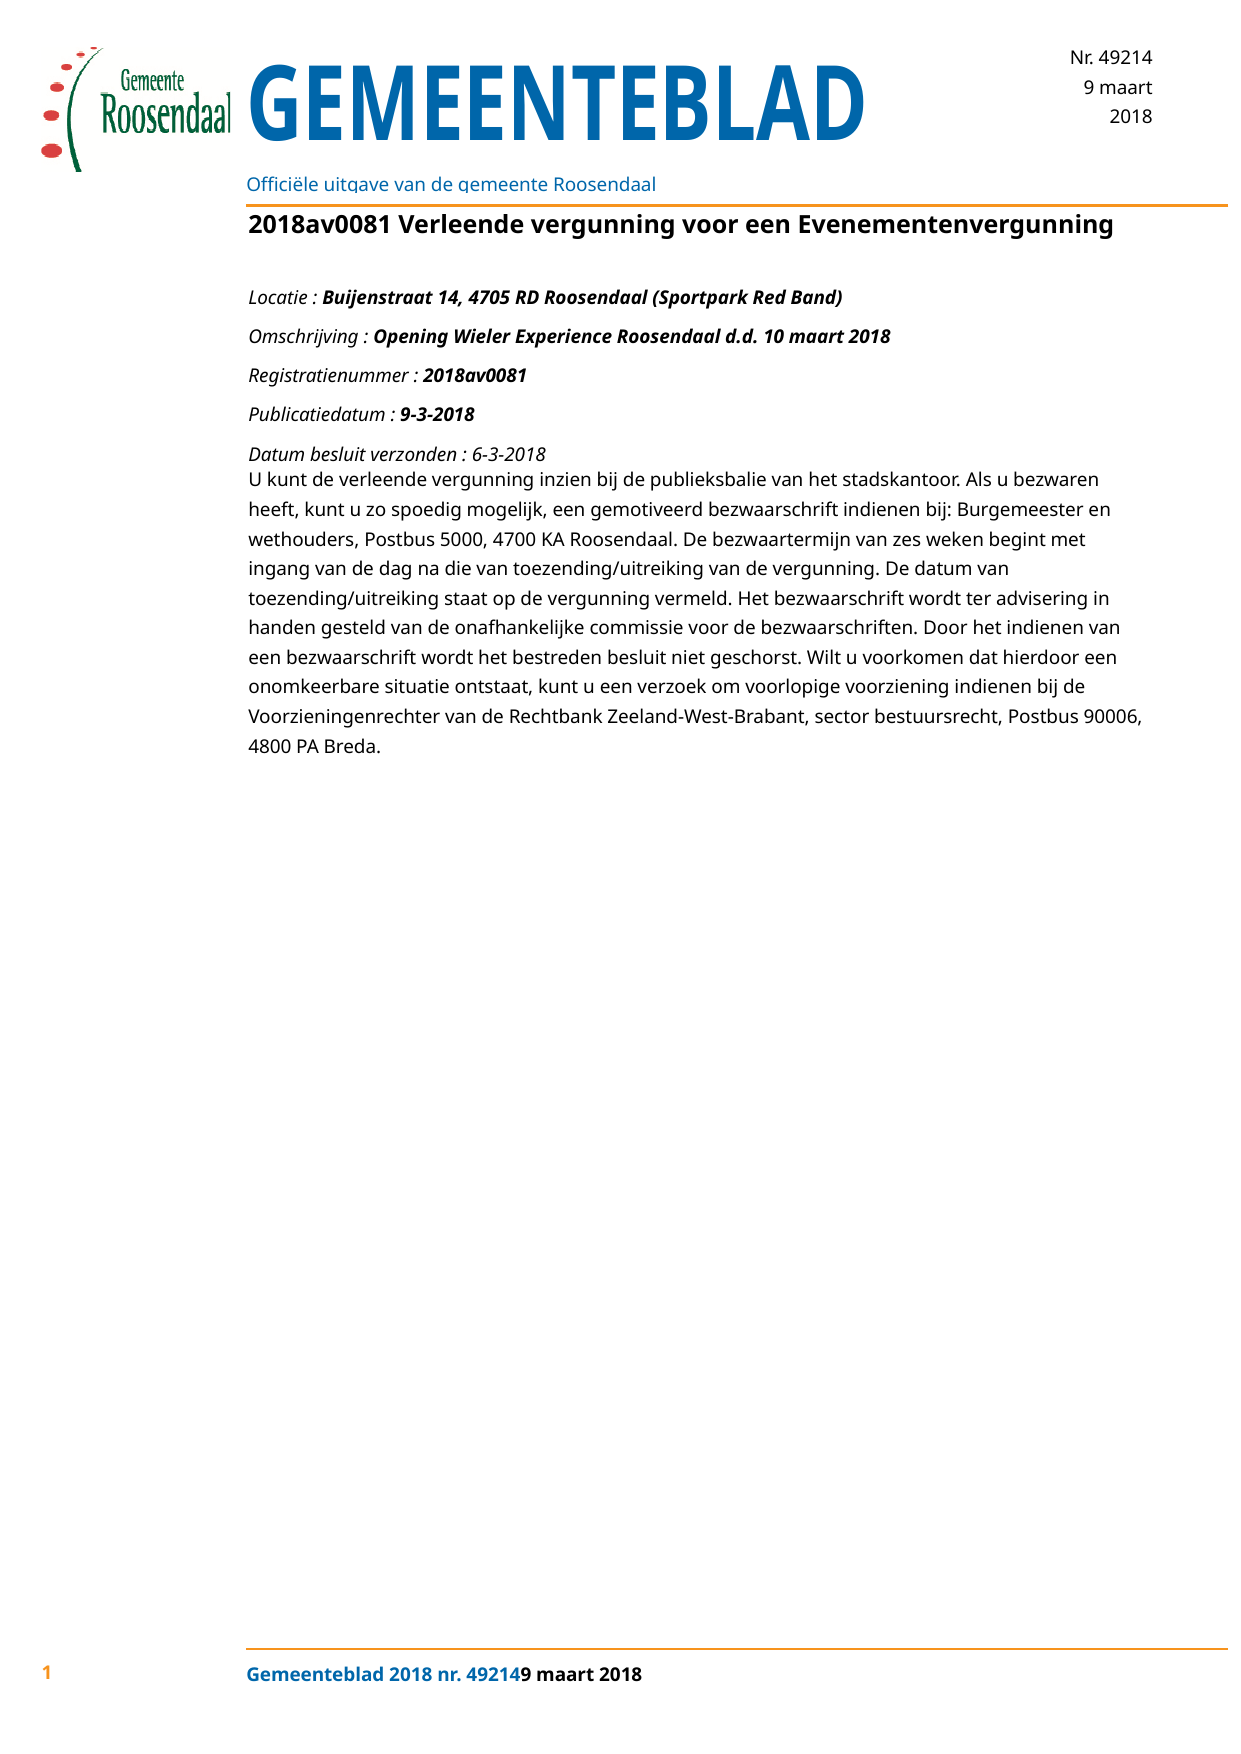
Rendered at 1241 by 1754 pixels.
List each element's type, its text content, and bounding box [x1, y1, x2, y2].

picture [41, 47, 231, 172]
text U kunt de verleende vergunning inzien bij de publieksbalie van het stadskantoor. Als u bezwaren heeft, kunt u zo spoedig mogelijk, een gemotiveerd bezwaarschrift indienen bij: Burgemeester en wethouders, Postbus 5000, 4700 KA Roosendaal. De bezwaartermijn van zes weken begint met ingang van de dag na die van toezending/uitreiking van de vergunning. De datum van toezending/uitreiking staat op de vergunning vermeld. Het bezwaarschrift wordt ter advisering in handen gesteld van de onafhankelijke commissie voor de bezwaarschriften. Door het indienen van een bezwaarschrift wordt het bestreden besluit niet geschorst. Wilt u voorkomen dat hierdoor een onomkeerbare situatie ontstaat, kunt u een verzoek om voorlopige voorziening indienen bij de Voorzieningenrechter van de Rechtbank Zeeland-West-Brabant, sector bestuursrecht, Postbus 90006, 4800 PA Breda. [248, 467, 1152, 759]
text Registratienummer : 2018av0081 [248, 362, 1152, 388]
text Datum besluit verzonden : 6-3-2018 [248, 441, 1152, 467]
text Locatie : Buijenstraat 14, 4705 RD Roosendaal (Sportpark Red Band) [248, 284, 1152, 309]
text Omschrijving : Opening Wieler Experience Roosendaal d.d. 10 maart 2018 [248, 323, 1152, 349]
text Publicatiedatum : 9-3-2018 [248, 402, 1152, 427]
text 2018av0081 Verleende vergunning voor een Evenementenvergunning [248, 207, 1152, 241]
